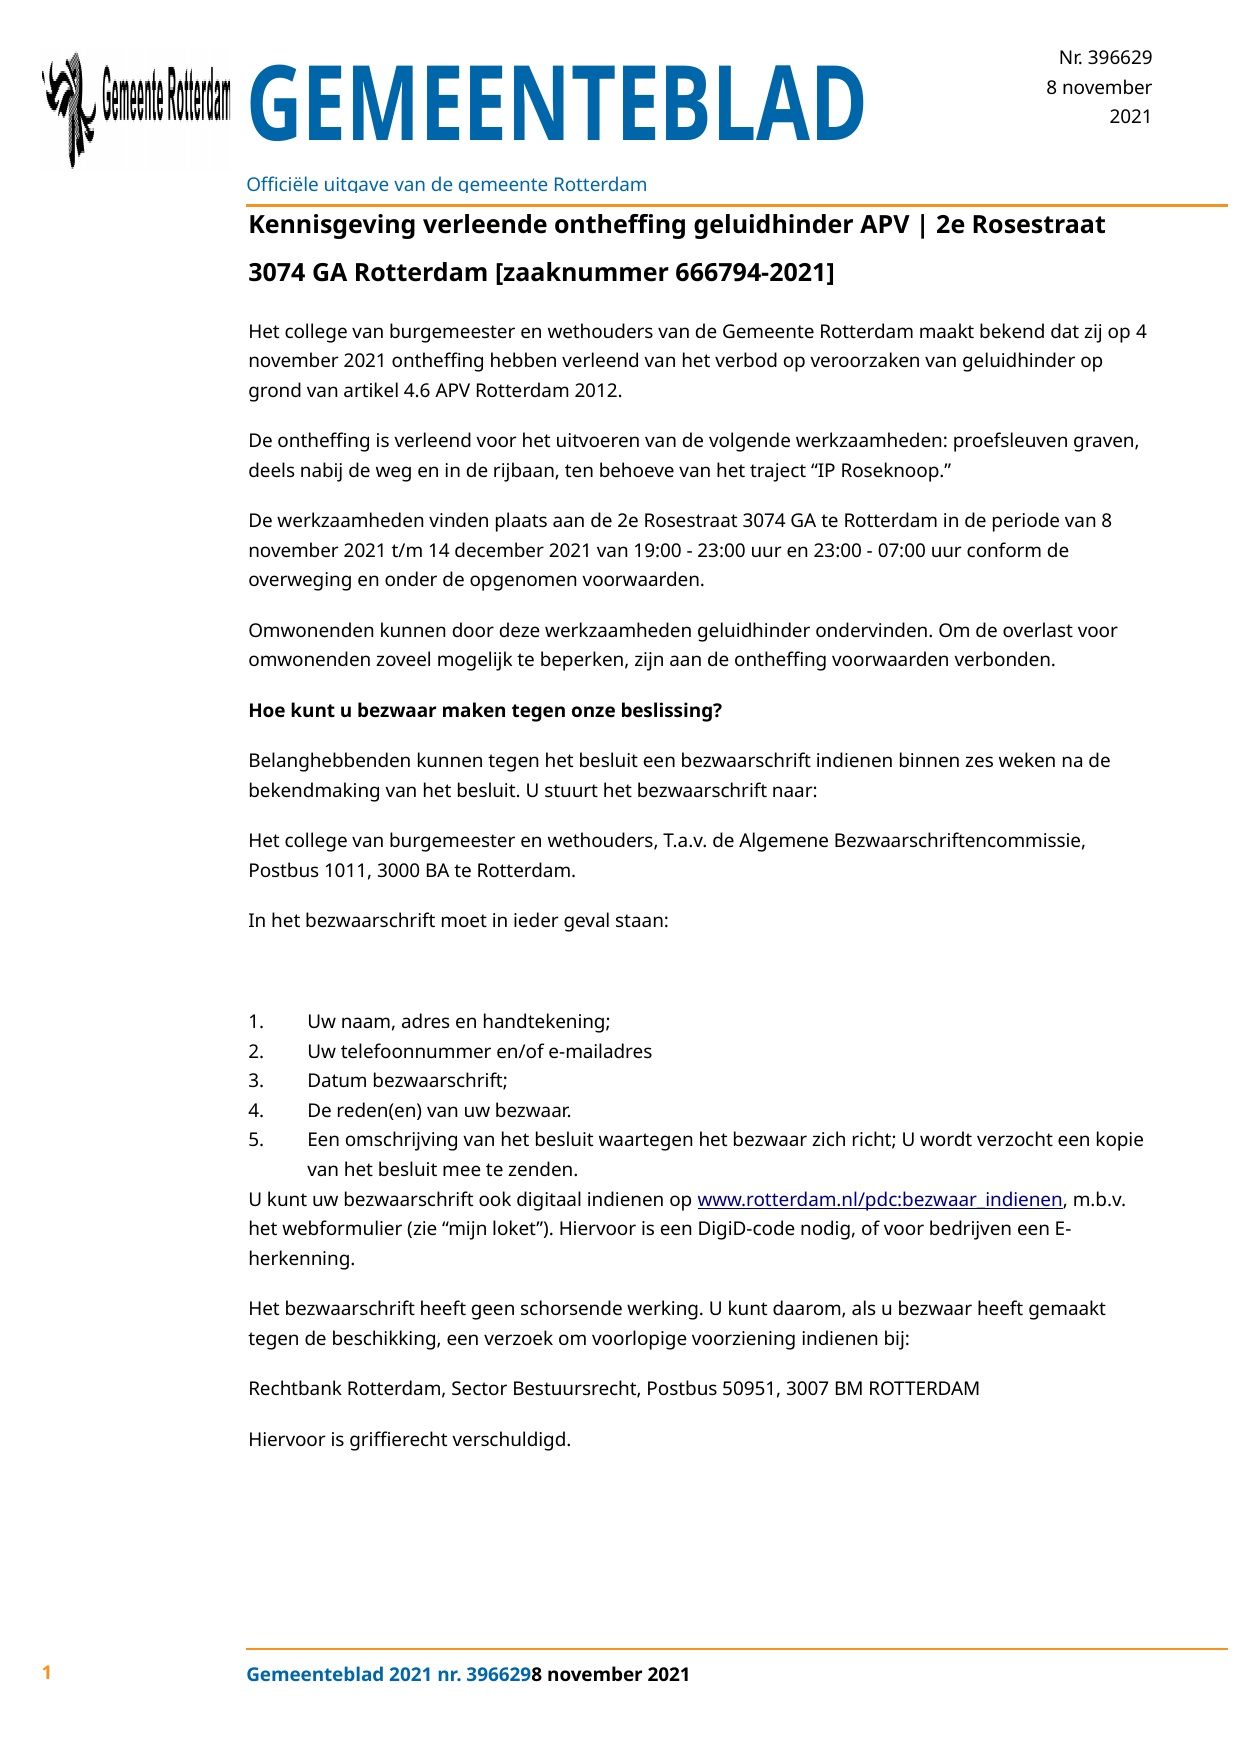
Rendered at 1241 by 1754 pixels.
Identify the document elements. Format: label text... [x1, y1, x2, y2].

text Omwonenden kunnen door deze werkzaamheden geluidhinder ondervinden. Om de overlast voor omwonenden zoveel mogelijk te beperken, zijn aan de ontheffing voorwaarden verbonden. [248, 617, 1152, 672]
text Belanghebbenden kunnen tegen het besluit een bezwaarschrift indienen binnen zes weken na de bekendmaking van het besluit. U stuurt het bezwaarschrift naar: [248, 747, 1152, 803]
text De ontheffing is verleend voor het uitvoeren van de volgende werkzaamheden: proefsleuven graven, deels nabij de weg en in de rijbaan, ten behoeve van het traject “IP Roseknoop.” [248, 427, 1152, 483]
list Datum bezwaarschrift; [248, 1067, 1152, 1093]
list Uw telefoonnummer en/of e-mailadres [248, 1038, 1152, 1064]
list Een omschrijving van het besluit waartegen het bezwaar zich richt; U wordt verzocht een kopie van het besluit mee te zenden. [248, 1127, 1152, 1182]
text U kunt uw bezwaarschrift ook digitaal indienen op www.rotterdam.nl/pdc:bezwaar_indienen, m.b.v. het webformulier (zie “mijn loket”). Hiervoor is een DigiD-code nodig, of voor bedrijven een E-herkenning. [248, 1186, 1152, 1271]
list Uw naam, adres en handtekening; [248, 1008, 1152, 1034]
text Het bezwaarschrift heeft geen schorsende werking. U kunt daarom, als u bezwaar heeft gemaakt tegen de beschikking, een verzoek om voorlopige voorziening indienen bij: [248, 1295, 1152, 1351]
text Hoe kunt u bezwaar maken tegen onze beslissing? [248, 697, 1152, 723]
list De reden(en) van uw bezwaar. [248, 1097, 1152, 1123]
picture [41, 47, 231, 172]
text Hiervoor is griffierecht verschuldigd. [248, 1426, 1152, 1452]
text Het college van burgemeester en wethouders van de Gemeente Rotterdam maakt bekend dat zij op 4 november 2021 ontheffing hebben verleend van het verbod op veroorzaken van geluidhinder op grond van artikel 4.6 APV Rotterdam 2012. [248, 318, 1152, 403]
text In het bezwaarschrift moet in ieder geval staan: [248, 907, 1152, 933]
text Het college van burgemeester en wethouders, T.a.v. de Algemene Bezwaarschriftencommissie, Postbus 1011, 3000 BA te Rotterdam. [248, 827, 1152, 883]
text Rechtbank Rotterdam, Sector Bestuursrecht, Postbus 50951, 3007 BM ROTTERDAM [248, 1375, 1152, 1401]
text De werkzaamheden vinden plaats aan de 2e Rosestraat 3074 GA te Rotterdam in de periode van 8 november 2021 t/m 14 december 2021 van 19:00 - 23:00 uur en 23:00 - 07:00 uur conform de overweging en onder de opgenomen voorwaarden. [248, 507, 1152, 592]
text Kennisgeving verleende ontheffing geluidhinder APV | 2e Rosestraat 3074 GA Rotterdam [zaaknummer 666794-2021] [248, 207, 1152, 288]
